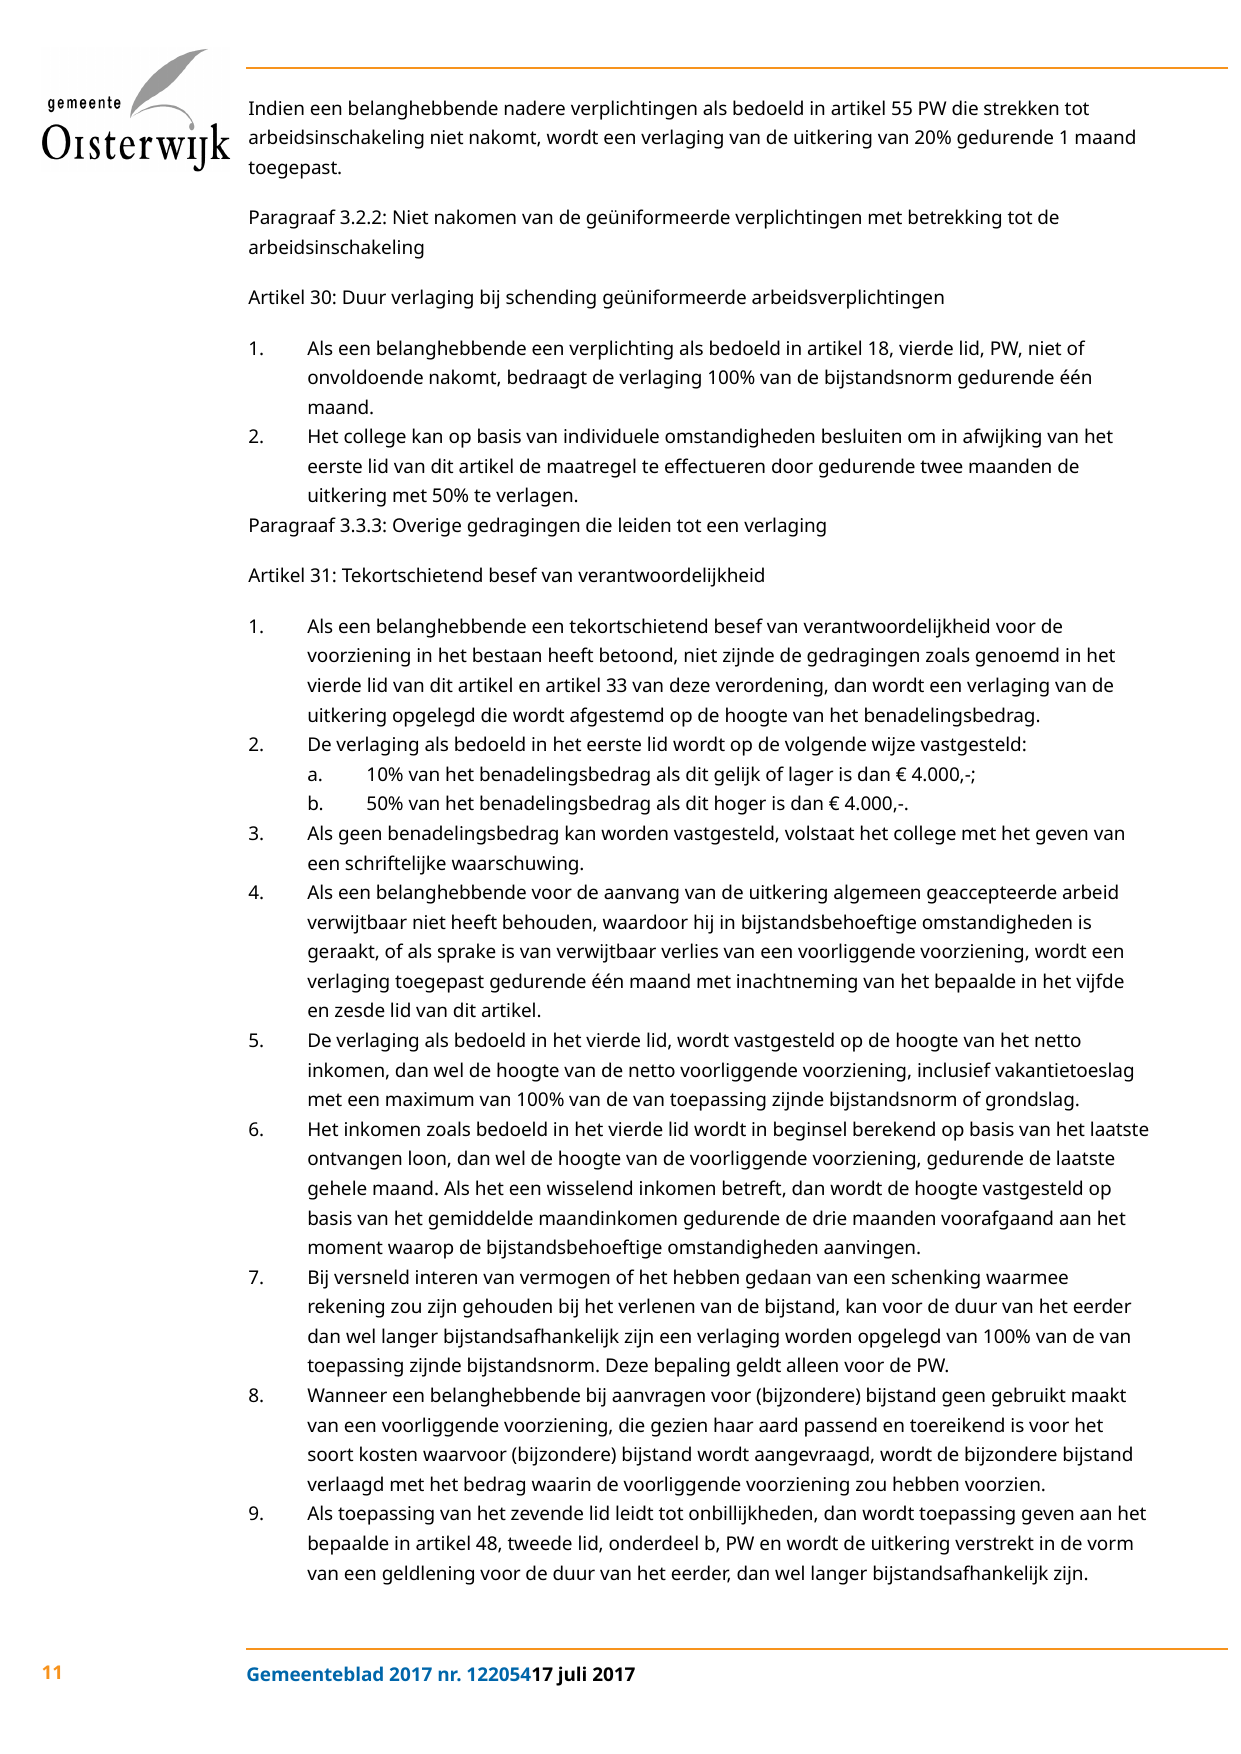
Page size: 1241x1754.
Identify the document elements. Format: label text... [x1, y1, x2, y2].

list Als toepassing van het zevende lid leidt tot onbillijkheden, dan wordt toepassing geven aan het bepaalde in artikel 48, tweede lid, onderdeel b, PW en wordt de uitkering verstrekt in de vorm van een geldlening voor de duur van het eerder, dan wel langer bijstandsafhankelijk zijn. [248, 1501, 1152, 1586]
picture [41, 47, 231, 172]
list 50% van het benadelingsbedrag als dit hoger is dan € 4.000,-. [307, 791, 1152, 816]
list Als een belanghebbende voor de aanvang van de uitkering algemeen geaccepteerde arbeid verwijtbaar niet heeft behouden, waardoor hij in bijstandsbehoeftige omstandigheden is geraakt, of als sprake is van verwijtbaar verlies van een voorliggende voorziening, wordt een verlaging toegepast gedurende één maand met inachtneming van het bepaalde in het vijfde en zesde lid van dit artikel. [248, 879, 1152, 1023]
list Het college kan op basis van individuele omstandigheden besluiten om in afwijking van het eerste lid van dit artikel de maatregel te effectueren door gedurende twee maanden de uitkering met 50% te verlagen. [248, 423, 1152, 508]
list Als geen benadelingsbedrag kan worden vastgesteld, volstaat het college met het geven van een schriftelijke waarschuwing. [248, 820, 1152, 876]
text Paragraaf 3.3.3: Overige gedragingen die leiden tot een verlaging [248, 512, 1152, 538]
text Artikel 31: Tekortschietend besef van verantwoordelijkheid [248, 563, 1152, 588]
list Als een belanghebbende een tekortschietend besef van verantwoordelijkheid voor de voorziening in het bestaan heeft betoond, niet zijnde de gedragingen zoals genoemd in het vierde lid van dit artikel en artikel 33 van deze verordening, dan wordt een verlaging van de uitkering opgelegd die wordt afgestemd op de hoogte van het benadelingsbedrag. [248, 613, 1152, 728]
list Als een belanghebbende een verplichting als bedoeld in artikel 18, vierde lid, PW, niet of onvoldoende nakomt, bedraagt de verlaging 100% van de bijstandsnorm gedurende één maand. [248, 335, 1152, 420]
text Paragraaf 3.2.2: Niet nakomen van de geüniformeerde verplichtingen met betrekking tot de arbeidsinschakeling [248, 204, 1152, 260]
text Indien een belanghebbende nadere verplichtingen als bedoeld in artikel 55 PW die strekken tot arbeidsinschakeling niet nakomt, wordt een verlaging van de uitkering van 20% gedurende 1 maand toegepast. [248, 95, 1152, 180]
list Wanneer een belanghebbende bij aanvragen voor (bijzondere) bijstand geen gebruikt maakt van een voorliggende voorziening, die gezien haar aard passend en toereikend is voor het soort kosten waarvoor (bijzondere) bijstand wordt aangevraagd, wordt de bijzondere bijstand verlaagd met het bedrag waarin de voorliggende voorziening zou hebben voorzien. [248, 1382, 1152, 1497]
list Het inkomen zoals bedoeld in het vierde lid wordt in beginsel berekend op basis van het laatste ontvangen loon, dan wel de hoogte van de voorliggende voorziening, gedurende de laatste gehele maand. Als het een wisselend inkomen betreft, dan wordt de hoogte vastgesteld op basis van het gemiddelde maandinkomen gedurende de drie maanden voorafgaand aan het moment waarop de bijstandsbehoeftige omstandigheden aanvingen. [248, 1116, 1152, 1260]
list De verlaging als bedoeld in het vierde lid, wordt vastgesteld op de hoogte van het netto inkomen, dan wel de hoogte van de netto voorliggende voorziening, inclusief vakantietoeslag met een maximum van 100% van de van toepassing zijnde bijstandsnorm of grondslag. [248, 1027, 1152, 1112]
list Bij versneld interen van vermogen of het hebben gedaan van een schenking waarmee rekening zou zijn gehouden bij het verlenen van de bijstand, kan voor de duur van het eerder dan wel langer bijstandsafhankelijk zijn een verlaging worden opgelegd van 100% van de van toepassing zijnde bijstandsnorm. Deze bepaling geldt alleen voor de PW. [248, 1264, 1152, 1378]
text Artikel 30: Duur verlaging bij schending geüniformeerde arbeidsverplichtingen [248, 284, 1152, 310]
list 10% van het benadelingsbedrag als dit gelijk of lager is dan € 4.000,-; [307, 761, 1152, 787]
list De verlaging als bedoeld in het eerste lid wordt op de volgende wijze vastgesteld: [248, 731, 1152, 757]
